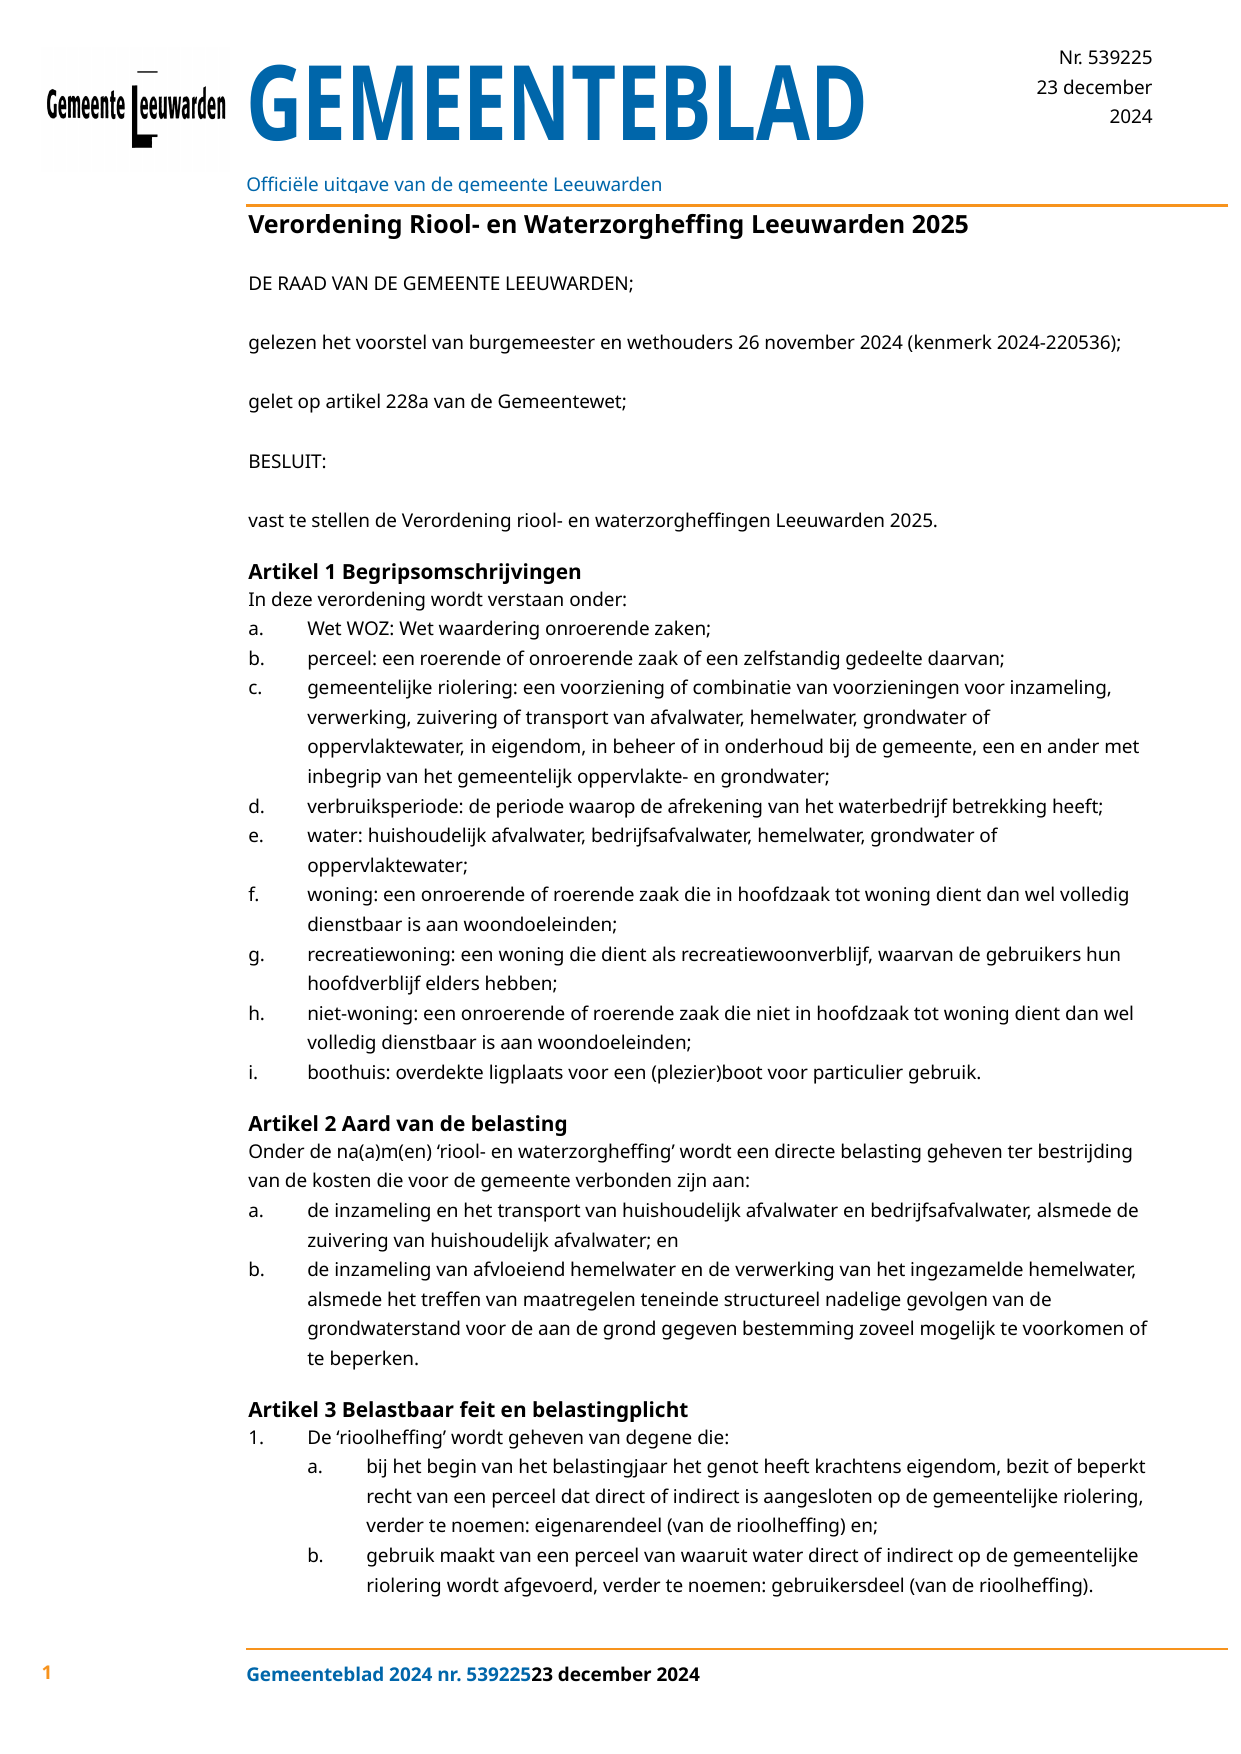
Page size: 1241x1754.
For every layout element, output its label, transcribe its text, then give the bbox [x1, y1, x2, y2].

list perceel: een roerende of onroerende zaak of een zelfstandig gedeelte daarvan; [248, 645, 1152, 671]
list gebruik maakt van een perceel van waaruit water direct of indirect op de gemeentelijke riolering wordt afgevoerd, verder te noemen: gebruikersdeel (van de rioolheffing). [307, 1542, 1152, 1598]
text Artikel 3 Belastbaar feit en belastingplicht [248, 1396, 1152, 1424]
list recreatiewoning: een woning die dient als recreatiewoonverblijf, waarvan de gebruikers hun hoofdverblijf elders hebben; [248, 941, 1152, 996]
picture [41, 47, 231, 172]
text Onder de na(a)m(en) ‘riool- en waterzorgheffing’ wordt een directe belasting geheven ter bestrijding van de kosten die voor de gemeente verbonden zijn aan: [248, 1138, 1152, 1193]
list de inzameling en het transport van huishoudelijk afvalwater en bedrijfsafvalwater, alsmede de zuivering van huishoudelijk afvalwater; en [248, 1197, 1152, 1252]
list boothuis: overdekte ligplaats voor een (plezier)boot voor particulier gebruik. [248, 1059, 1152, 1085]
text BESLUIT: [248, 448, 1152, 473]
list gemeentelijke riolering: een voorziening of combinatie van voorzieningen voor inzameling, verwerking, zuivering of transport van afvalwater, hemelwater, grondwater of oppervlaktewater, in eigendom, in beheer of in onderhoud bij de gemeente, een en ander met inbegrip van het gemeentelijk oppervlakte- en grondwater; [248, 674, 1152, 789]
list verbruiksperiode: de periode waarop de afrekening van het waterbedrijf betrekking heeft; [248, 793, 1152, 819]
list niet-woning: een onroerende of roerende zaak die niet in hoofdzaak tot woning dient dan wel volledig dienstbaar is aan woondoeleinden; [248, 1000, 1152, 1055]
text gelezen het voorstel van burgemeester en wethouders 26 november 2024 (kenmerk 2024-220536); [248, 329, 1152, 355]
text gelet op artikel 228a van de Gemeentewet; [248, 389, 1152, 414]
list de inzameling van afvloeiend hemelwater en de verwerking van het ingezamelde hemelwater, alsmede het treffen van maatregelen teneinde structureel nadelige gevolgen van de grondwaterstand voor de aan de grond gegeven bestemming zoveel mogelijk te voorkomen of te beperken. [248, 1256, 1152, 1371]
text In deze verordening wordt verstaan onder: [248, 586, 1152, 612]
text Artikel 1 Begripsomschrijvingen [248, 557, 1152, 586]
text Verordening Riool- en Waterzorgheffing Leeuwarden 2025 [248, 207, 1152, 241]
text Artikel 2 Aard van de belasting [248, 1109, 1152, 1138]
list bij het begin van het belastingjaar het genot heeft krachtens eigendom, bezit of beperkt recht van een perceel dat direct of indirect is aangesloten op de gemeentelijke riolering, verder te noemen: eigenarendeel (van de rioolheffing) en; [307, 1453, 1152, 1538]
text vast te stellen de Verordening riool- en waterzorgheffingen Leeuwarden 2025. [248, 507, 1152, 533]
text DE RAAD VAN DE GEMEENTE LEEUWARDEN; [248, 270, 1152, 296]
list De ‘rioolheffing’ wordt geheven van degene die: [248, 1424, 1152, 1450]
list water: huishoudelijk afvalwater, bedrijfsafvalwater, hemelwater, grondwater of oppervlaktewater; [248, 822, 1152, 878]
list woning: een onroerende of roerende zaak die in hoofdzaak tot woning dient dan wel volledig dienstbaar is aan woondoeleinden; [248, 882, 1152, 937]
list Wet WOZ: Wet waardering onroerende zaken; [248, 615, 1152, 641]
